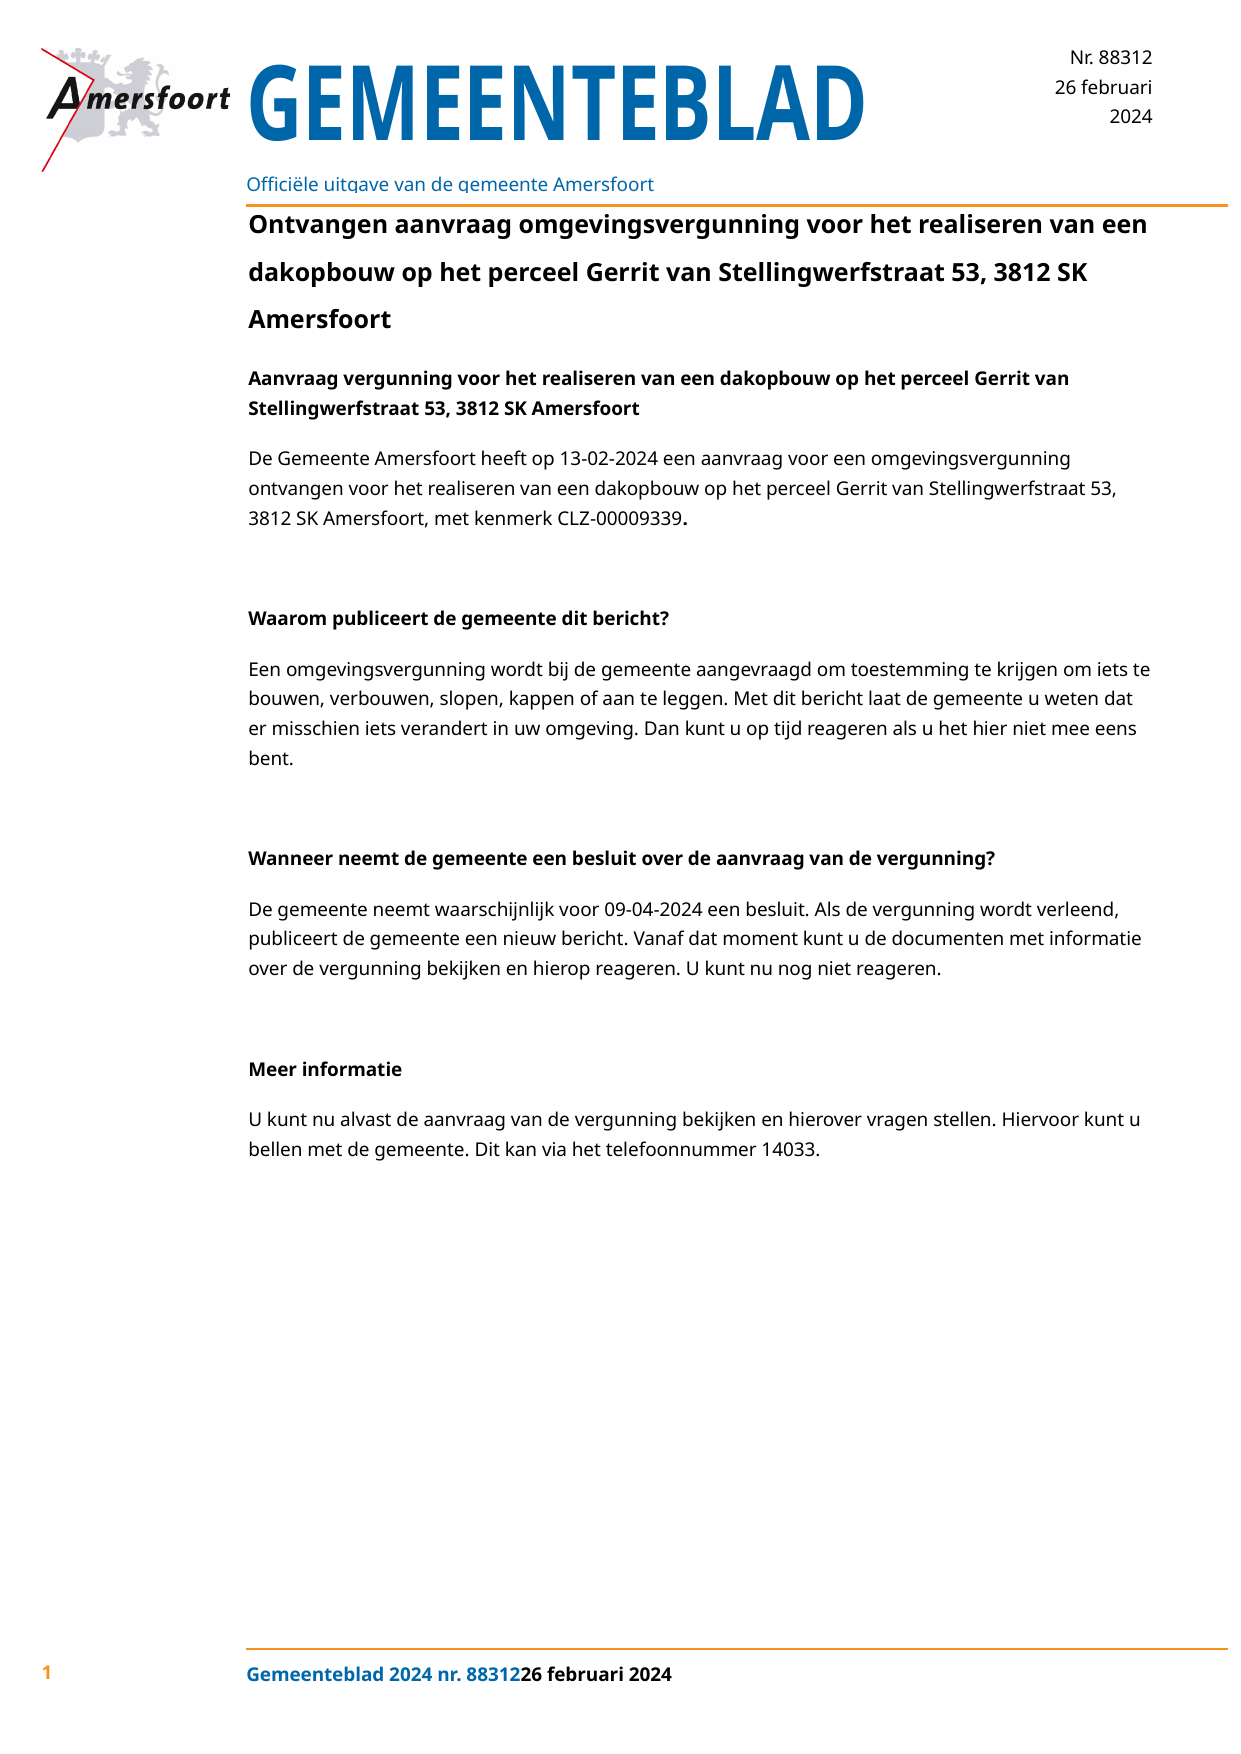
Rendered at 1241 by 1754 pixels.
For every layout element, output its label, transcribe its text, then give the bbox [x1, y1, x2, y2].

text De gemeente neemt waarschijnlijk voor 09-04-2024 een besluit. Als de vergunning wordt verleend, publiceert de gemeente een nieuw bericht. Vanaf dat moment kunt u de documenten met informatie over de vergunning bekijken en hierop reageren. U kunt nu nog niet reageren. [248, 896, 1152, 981]
text U kunt nu alvast de aanvraag van de vergunning bekijken en hierover vragen stellen. Hiervoor kunt u bellen met de gemeente. Dit kan via het telefoonnummer 14033. [248, 1106, 1152, 1162]
text Wanneer neemt de gemeente een besluit over de aanvraag van de vergunning? [248, 846, 1152, 871]
text De Gemeente Amersfoort heeft op 13-02-2024 een aanvraag voor een omgevingsvergunning ontvangen voor het realiseren van een dakopbouw op het perceel Gerrit van Stellingwerfstraat 53, 3812 SK Amersfoort, met kenmerk CLZ-00009339. [248, 446, 1152, 530]
text Aanvraag vergunning voor het realiseren van een dakopbouw op het perceel Gerrit van Stellingwerfstraat 53, 3812 SK Amersfoort [248, 366, 1152, 421]
text Een omgevingsvergunning wordt bij de gemeente aangevraagd om toestemming te krijgen om iets te bouwen, verbouwen, slopen, kappen of aan te leggen. Met dit bericht laat de gemeente u weten dat er misschien iets verandert in uw omgeving. Dan kunt u op tijd reageren als u het hier niet mee eens bent. [248, 656, 1152, 770]
text Meer informatie [248, 1056, 1152, 1082]
text Waarom publiceert de gemeente dit bericht? [248, 606, 1152, 631]
picture [41, 47, 231, 172]
text Ontvangen aanvraag omgevingsvergunning voor het realiseren van een dakopbouw op het perceel Gerrit van Stellingwerfstraat 53, 3812 SK Amersfoort [248, 207, 1152, 336]
